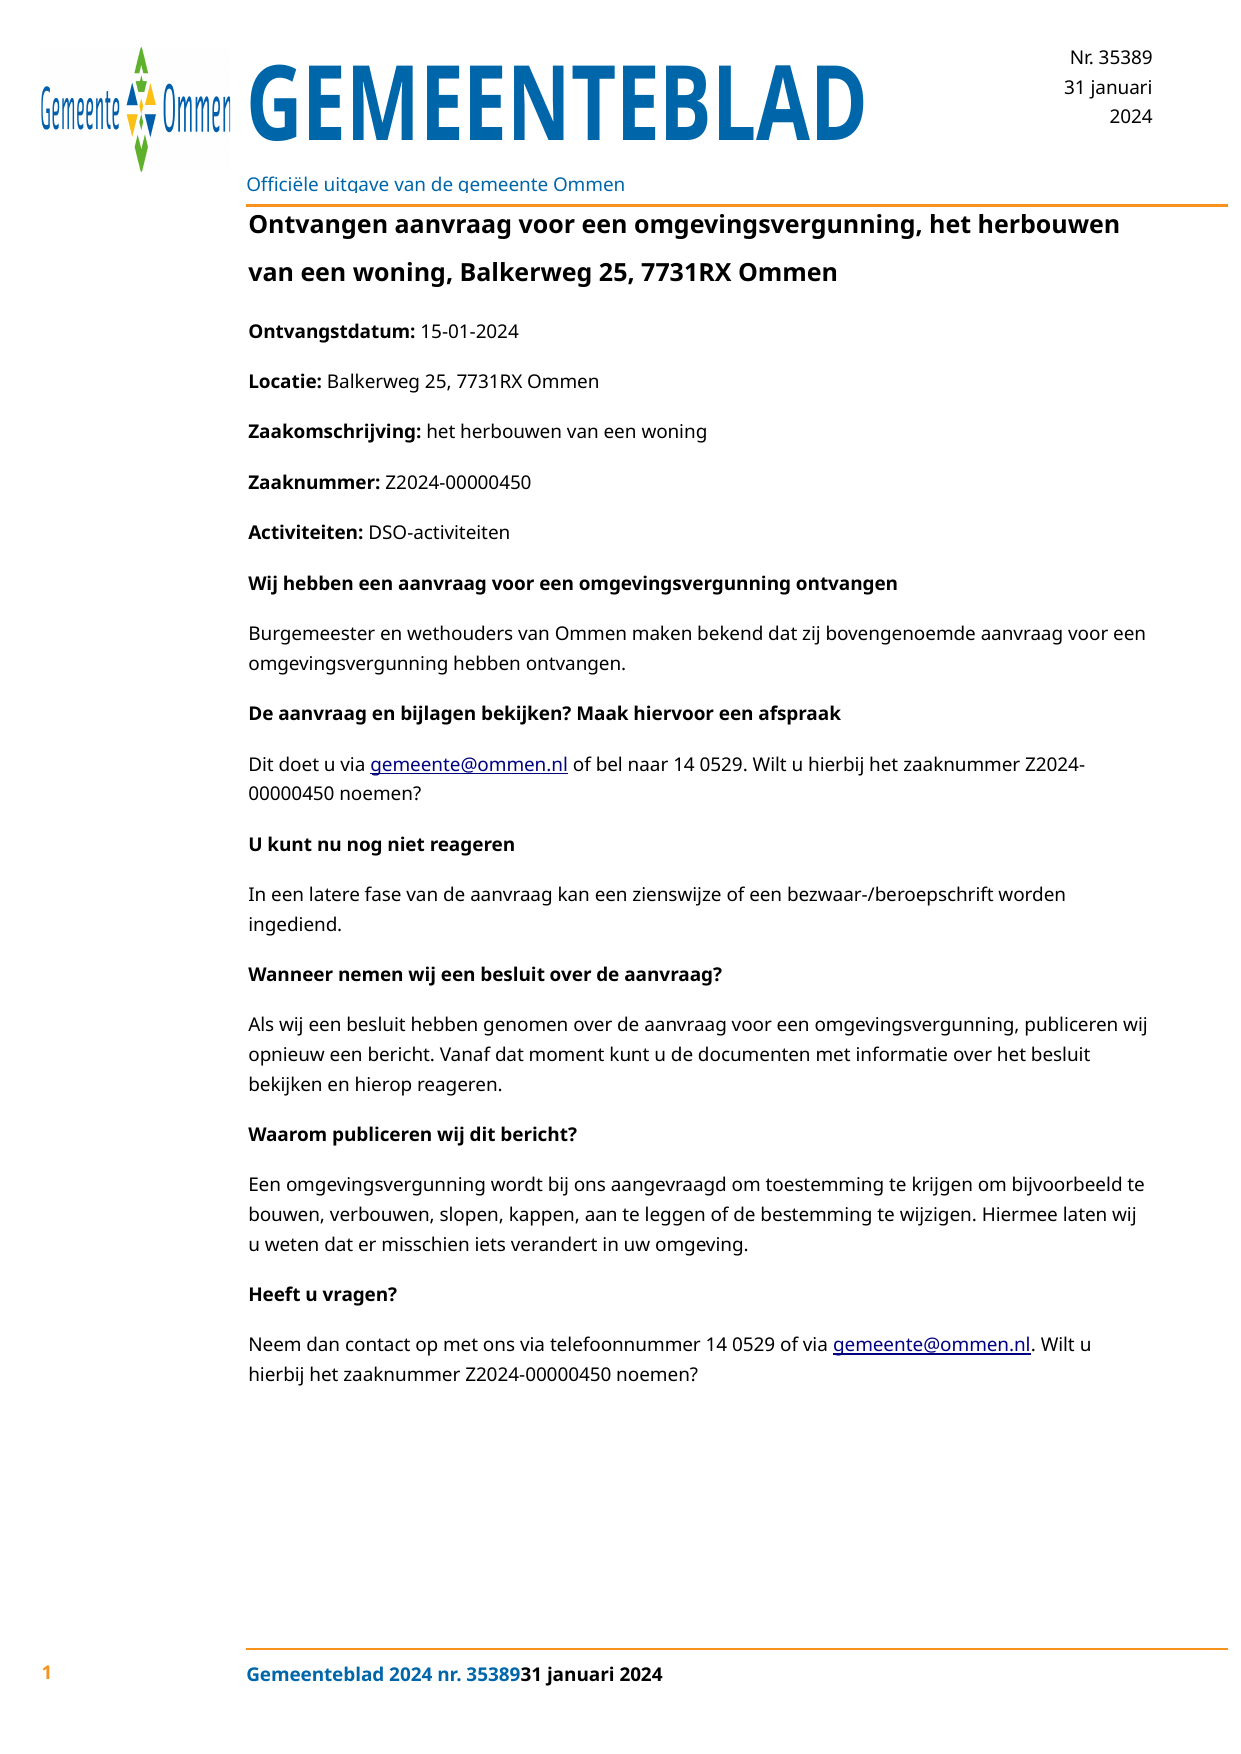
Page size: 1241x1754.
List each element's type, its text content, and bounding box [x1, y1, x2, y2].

text U kunt nu nog niet reageren [248, 831, 1152, 857]
text Een omgevingsvergunning wordt bij ons aangevraagd om toestemming te krijgen om bijvoorbeeld te bouwen, verbouwen, slopen, kappen, aan te leggen of de bestemming te wijzigen. Hiermee laten wij u weten dat er misschien iets verandert in uw omgeving. [248, 1172, 1152, 1257]
text Zaaknummer: Z2024-00000450 [248, 469, 1152, 495]
text Waarom publiceren wij dit bericht? [248, 1121, 1152, 1147]
text Activiteiten: DSO-activiteiten [248, 519, 1152, 545]
text Als wij een besluit hebben genomen over de aanvraag voor een omgevingsvergunning, publiceren wij opnieuw een bericht. Vanaf dat moment kunt u de documenten met informatie over het besluit bekijken en hierop reageren. [248, 1012, 1152, 1097]
text In een latere fase van de aanvraag kan een zienswijze of een bezwaar-/beroepschrift worden ingediend. [248, 881, 1152, 937]
text Ontvangstdatum: 15-01-2024 [248, 318, 1152, 344]
text Neem dan contact op met ons via telefoonnummer 14 0529 of via gemeente@ommen.nl. Wilt u hierbij het zaaknummer Z2024-00000450 noemen? [248, 1332, 1152, 1387]
text Locatie: Balkerweg 25, 7731RX Ommen [248, 368, 1152, 394]
text Burgemeester en wethouders van Ommen maken bekend dat zij bovengenoemde aanvraag voor een omgevingsvergunning hebben ontvangen. [248, 620, 1152, 676]
text Zaakomschrijving: het herbouwen van een woning [248, 419, 1152, 444]
text Wanneer nemen wij een besluit over de aanvraag? [248, 961, 1152, 987]
picture [41, 47, 231, 172]
text De aanvraag en bijlagen bekijken? Maak hiervoor een afspraak [248, 700, 1152, 726]
text Dit doet u via gemeente@ommen.nl of bel naar 14 0529. Wilt u hierbij het zaaknummer Z2024-00000450 noemen? [248, 751, 1152, 806]
text Wij hebben een aanvraag voor een omgevingsvergunning ontvangen [248, 570, 1152, 596]
text Ontvangen aanvraag voor een omgevingsvergunning, het herbouwen van een woning, Balkerweg 25, 7731RX Ommen [248, 207, 1152, 288]
text Heeft u vragen? [248, 1281, 1152, 1307]
